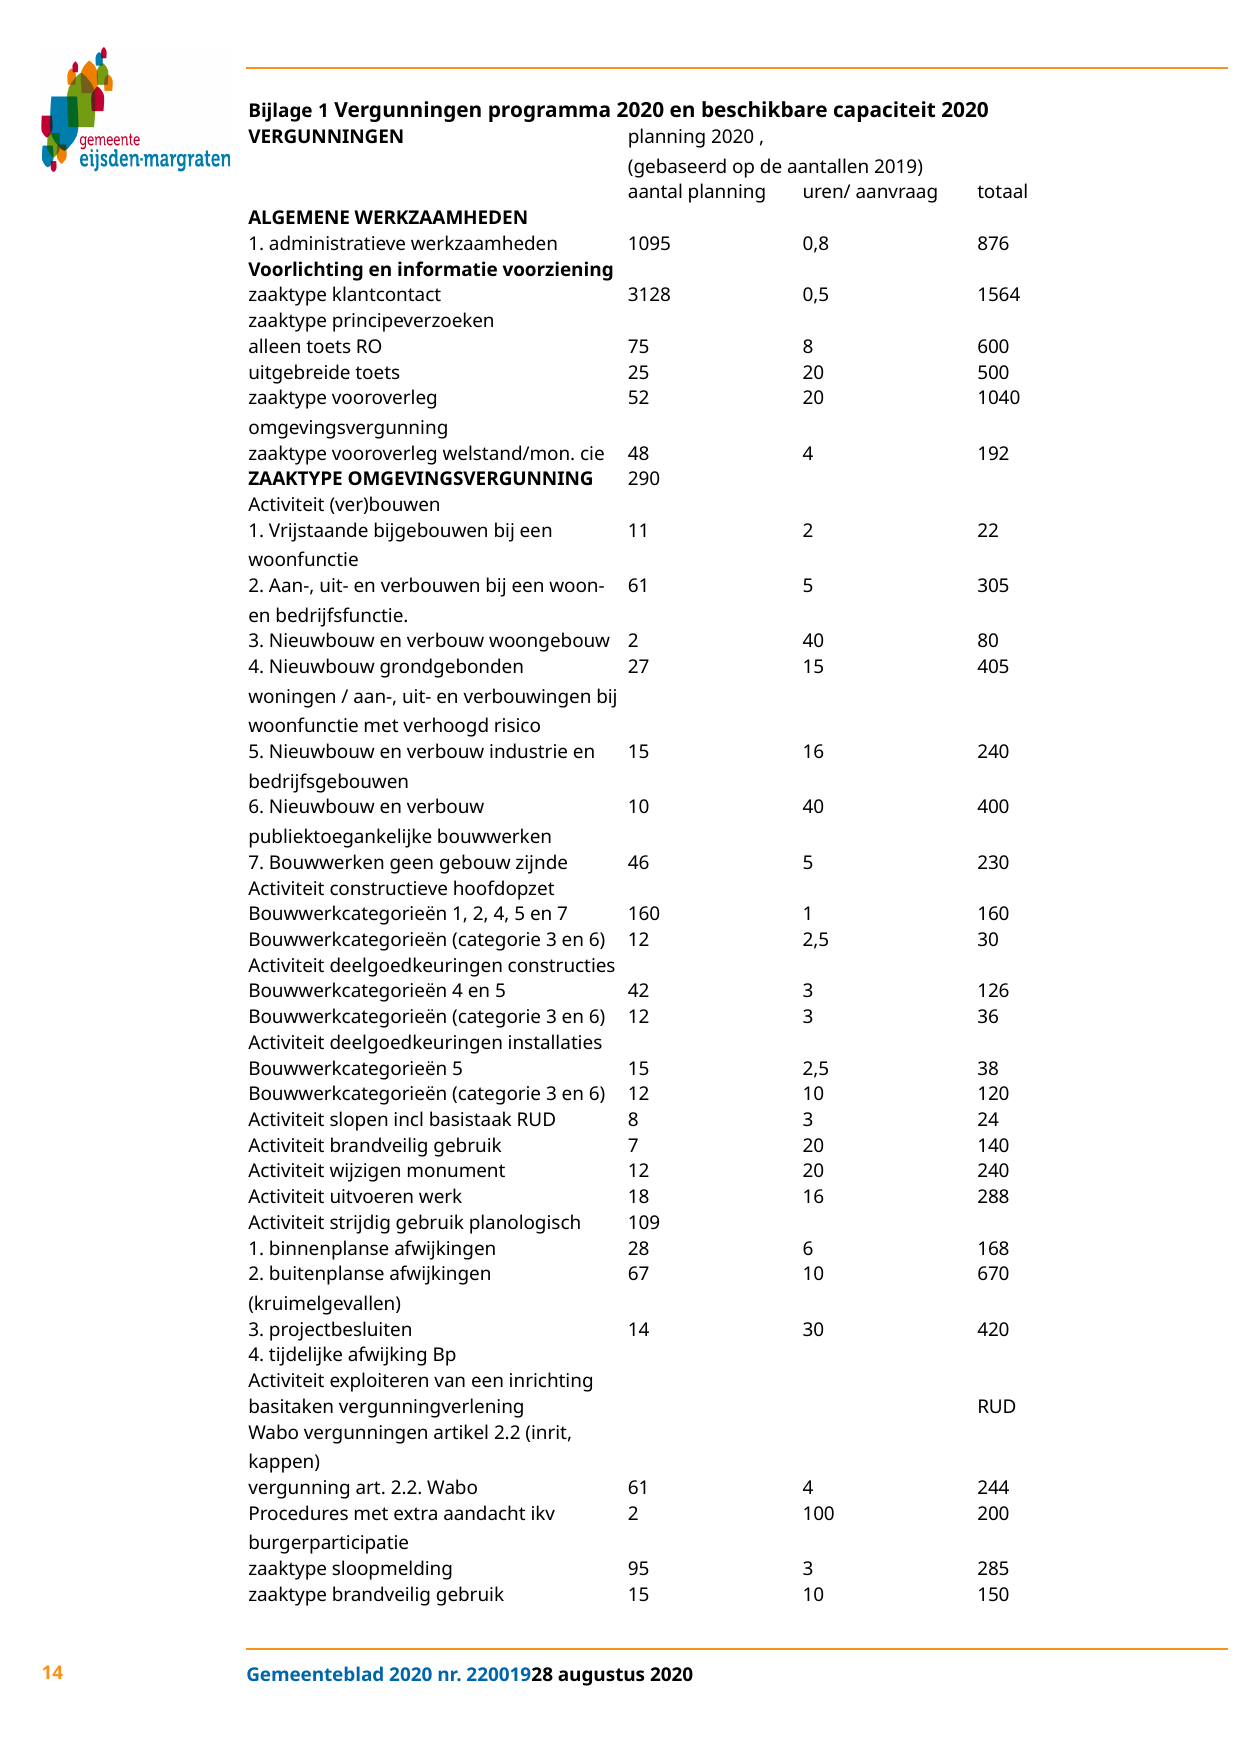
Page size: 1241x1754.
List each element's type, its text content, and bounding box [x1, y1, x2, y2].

table_cell 4 [802, 1474, 977, 1500]
table_cell Procedures met extra aandacht ikv burgerparticipatie [248, 1500, 628, 1555]
table_cell [628, 952, 802, 978]
table_cell 288 [977, 1184, 1152, 1209]
table_cell 6. Nieuwbouw en verbouw publiektoegankelijke bouwwerken [248, 794, 628, 849]
table_cell ALGEMENE WERKZAAMHEDEN [248, 205, 628, 230]
table_cell 61 [628, 573, 802, 628]
table_cell [977, 875, 1152, 900]
table_cell 15 [628, 1055, 802, 1081]
table_cell Activiteit wijzigen monument [248, 1158, 628, 1183]
table_cell 876 [977, 230, 1152, 256]
table_cell 10 [802, 1081, 977, 1106]
table_cell 3 [802, 1555, 977, 1581]
table_cell [977, 1368, 1152, 1393]
text Bijlage 1 Vergunningen programma 2020 en beschikbare capaciteit 2020 [248, 95, 1152, 123]
table_cell 30 [977, 926, 1152, 952]
table_cell 18 [628, 1184, 802, 1209]
table_cell [628, 1029, 802, 1055]
table_cell [628, 308, 802, 333]
table_cell 20 [802, 359, 977, 384]
table_cell Activiteit strijdig gebruik planologisch [248, 1209, 628, 1235]
table_cell 40 [802, 628, 977, 653]
table_header VERGUNNINGEN [248, 124, 628, 179]
table_cell 5 [802, 849, 977, 875]
table_cell 8 [802, 333, 977, 359]
table_cell Activiteit deelgoedkeuringen constructies [248, 952, 628, 978]
table_cell 10 [802, 1261, 977, 1316]
table_cell zaaktype sloopmelding [248, 1555, 628, 1581]
table_cell 285 [977, 1555, 1152, 1581]
table_cell 1. administratieve werkzaamheden [248, 230, 628, 256]
table_cell [977, 466, 1152, 491]
table_cell 12 [628, 1081, 802, 1106]
table_cell [802, 1393, 977, 1419]
table_cell Bouwwerkcategorieën 4 en 5 [248, 978, 628, 1003]
table_cell [802, 205, 977, 230]
table_cell 1 [802, 900, 977, 926]
table_cell Bouwwerkcategorieën 5 [248, 1055, 628, 1081]
table_cell 8 [628, 1106, 802, 1132]
table_cell 20 [802, 1158, 977, 1183]
table_cell 2 [628, 628, 802, 653]
table_cell 5 [802, 573, 977, 628]
table_cell [628, 205, 802, 230]
table_cell 200 [977, 1500, 1152, 1555]
table_cell 4. Nieuwbouw grondgebonden woningen / aan-, uit- en verbouwingen bij woonfunctie met verhoogd risico [248, 654, 628, 738]
table_cell [977, 308, 1152, 333]
table_cell 27 [628, 654, 802, 738]
table_cell 52 [628, 385, 802, 440]
table_cell 12 [628, 1158, 802, 1183]
table_cell [628, 1342, 802, 1367]
table_cell vergunning art. 2.2. Wabo [248, 1474, 628, 1500]
table_cell [802, 466, 977, 491]
table_cell 40 [802, 794, 977, 849]
table_cell Activiteit constructieve hoofdopzet [248, 875, 628, 900]
table_cell 95 [628, 1555, 802, 1581]
table_cell 1. binnenplanse afwijkingen [248, 1235, 628, 1261]
table_cell [977, 1209, 1152, 1235]
table_cell [977, 205, 1152, 230]
table_cell zaaktype klantcontact [248, 282, 628, 307]
table_cell 24 [977, 1106, 1152, 1132]
table_cell 3 [802, 978, 977, 1003]
table_cell 22 [977, 517, 1152, 572]
picture [41, 47, 231, 172]
table_cell 28 [628, 1235, 802, 1261]
table_cell 1095 [628, 230, 802, 256]
table_cell Bouwwerkcategorieën (categorie 3 en 6) [248, 1081, 628, 1106]
table_cell 150 [977, 1581, 1152, 1607]
table_cell 2 [628, 1500, 802, 1555]
table_cell 0,5 [802, 282, 977, 307]
table_cell 80 [977, 628, 1152, 653]
table_cell 500 [977, 359, 1152, 384]
table_cell 3 [802, 1106, 977, 1132]
table_cell 5. Nieuwbouw en verbouw industrie en bedrijfsgebouwen [248, 738, 628, 794]
table_cell [802, 256, 977, 282]
table_cell Activiteit slopen incl basistaak RUD [248, 1106, 628, 1132]
table_cell [628, 875, 802, 900]
table_cell uren/ aanvraag [802, 179, 977, 204]
table_cell 12 [628, 926, 802, 952]
table_cell Wabo vergunningen artikel 2.2 (inrit, kappen) [248, 1419, 628, 1474]
table_cell [977, 491, 1152, 517]
table_cell 46 [628, 849, 802, 875]
table_cell 2 [802, 517, 977, 572]
table_cell 3. Nieuwbouw en verbouw woongebouw [248, 628, 628, 653]
table_cell [802, 1368, 977, 1393]
table_cell zaaktype vooroverleg omgevingsvergunning [248, 385, 628, 440]
table_cell basitaken vergunningverlening [248, 1393, 628, 1419]
table_cell 7 [628, 1132, 802, 1158]
table_cell [802, 308, 977, 333]
table_cell 2,5 [802, 926, 977, 952]
table_cell 15 [628, 738, 802, 794]
table_cell Bouwwerkcategorieën (categorie 3 en 6) [248, 1003, 628, 1029]
table_cell [628, 1393, 802, 1419]
table_cell Activiteit exploiteren van een inrichting [248, 1368, 628, 1393]
table_cell 420 [977, 1316, 1152, 1342]
table_cell 600 [977, 333, 1152, 359]
table_cell [802, 491, 977, 517]
table_cell ZAAKTYPE OMGEVINGSVERGUNNING [248, 466, 628, 491]
table_cell [977, 1342, 1152, 1367]
table_cell [802, 875, 977, 900]
table_cell 2. buitenplanse afwijkingen (kruimelgevallen) [248, 1261, 628, 1316]
table_cell [802, 952, 977, 978]
table_cell zaaktype brandveilig gebruik [248, 1581, 628, 1607]
table_cell [802, 1342, 977, 1367]
table_cell 20 [802, 385, 977, 440]
table_cell [628, 256, 802, 282]
table_cell 168 [977, 1235, 1152, 1261]
table_cell Activiteit (ver)bouwen [248, 491, 628, 517]
table_cell alleen toets RO [248, 333, 628, 359]
table_cell [977, 1419, 1152, 1474]
table_cell 16 [802, 1184, 977, 1209]
table_cell 10 [802, 1581, 977, 1607]
table_cell totaal [977, 179, 1152, 204]
table_cell 1. Vrijstaande bijgebouwen bij een woonfunctie [248, 517, 628, 572]
table_cell Bouwwerkcategorieën 1, 2, 4, 5 en 7 [248, 900, 628, 926]
table_cell zaaktype principeverzoeken [248, 308, 628, 333]
table_cell [977, 1029, 1152, 1055]
table_cell 160 [977, 900, 1152, 926]
table_cell Bouwwerkcategorieën (categorie 3 en 6) [248, 926, 628, 952]
table_cell 120 [977, 1081, 1152, 1106]
table_header planning 2020 , (gebaseerd op de aantallen 2019) [628, 124, 1152, 179]
table_cell 42 [628, 978, 802, 1003]
table_cell 140 [977, 1132, 1152, 1158]
table_cell Activiteit deelgoedkeuringen installaties [248, 1029, 628, 1055]
table_cell 12 [628, 1003, 802, 1029]
table_cell 30 [802, 1316, 977, 1342]
table_cell [802, 1029, 977, 1055]
table_cell 160 [628, 900, 802, 926]
table_cell 290 [628, 466, 802, 491]
table_cell [977, 952, 1152, 978]
table_cell 0,8 [802, 230, 977, 256]
table_cell 2,5 [802, 1055, 977, 1081]
table_cell 240 [977, 738, 1152, 794]
table_cell [802, 1209, 977, 1235]
table_cell Activiteit brandveilig gebruik [248, 1132, 628, 1158]
table_cell 6 [802, 1235, 977, 1261]
table_cell 38 [977, 1055, 1152, 1081]
table_cell 1040 [977, 385, 1152, 440]
table_cell 15 [628, 1581, 802, 1607]
table_cell 126 [977, 978, 1152, 1003]
table_cell 2. Aan-, uit- en verbouwen bij een woon- en bedrijfsfunctie. [248, 573, 628, 628]
table_cell 305 [977, 573, 1152, 628]
table_cell 14 [628, 1316, 802, 1342]
table_cell 192 [977, 440, 1152, 466]
table_cell [248, 179, 628, 204]
table_cell 7. Bouwwerken geen gebouw zijnde [248, 849, 628, 875]
table_cell 100 [802, 1500, 977, 1555]
table_cell 400 [977, 794, 1152, 849]
table_cell 670 [977, 1261, 1152, 1316]
table_cell Activiteit uitvoeren werk [248, 1184, 628, 1209]
table_cell zaaktype vooroverleg welstand/mon. cie [248, 440, 628, 466]
table_cell [628, 1368, 802, 1393]
table_cell aantal planning [628, 179, 802, 204]
table_cell 4 [802, 440, 977, 466]
table_cell 61 [628, 1474, 802, 1500]
table_cell 405 [977, 654, 1152, 738]
table_cell 15 [802, 654, 977, 738]
table_cell 3128 [628, 282, 802, 307]
table_cell 109 [628, 1209, 802, 1235]
table_cell 20 [802, 1132, 977, 1158]
table_cell uitgebreide toets [248, 359, 628, 384]
table_cell 3 [802, 1003, 977, 1029]
table_cell [628, 491, 802, 517]
table_cell 3. projectbesluiten [248, 1316, 628, 1342]
table_cell 10 [628, 794, 802, 849]
table_cell 48 [628, 440, 802, 466]
table_cell [628, 1419, 802, 1474]
table_cell 244 [977, 1474, 1152, 1500]
table_cell Voorlichting en informatie voorziening [248, 256, 628, 282]
table_cell 16 [802, 738, 977, 794]
table_cell 11 [628, 517, 802, 572]
table_cell 67 [628, 1261, 802, 1316]
table_cell 4. tijdelijke afwijking Bp [248, 1342, 628, 1367]
table_cell 240 [977, 1158, 1152, 1183]
table_cell 36 [977, 1003, 1152, 1029]
table_cell 230 [977, 849, 1152, 875]
table_cell [802, 1419, 977, 1474]
table_cell 25 [628, 359, 802, 384]
table_cell [977, 256, 1152, 282]
table_cell 75 [628, 333, 802, 359]
table_cell 1564 [977, 282, 1152, 307]
table_cell RUD [977, 1393, 1152, 1419]
